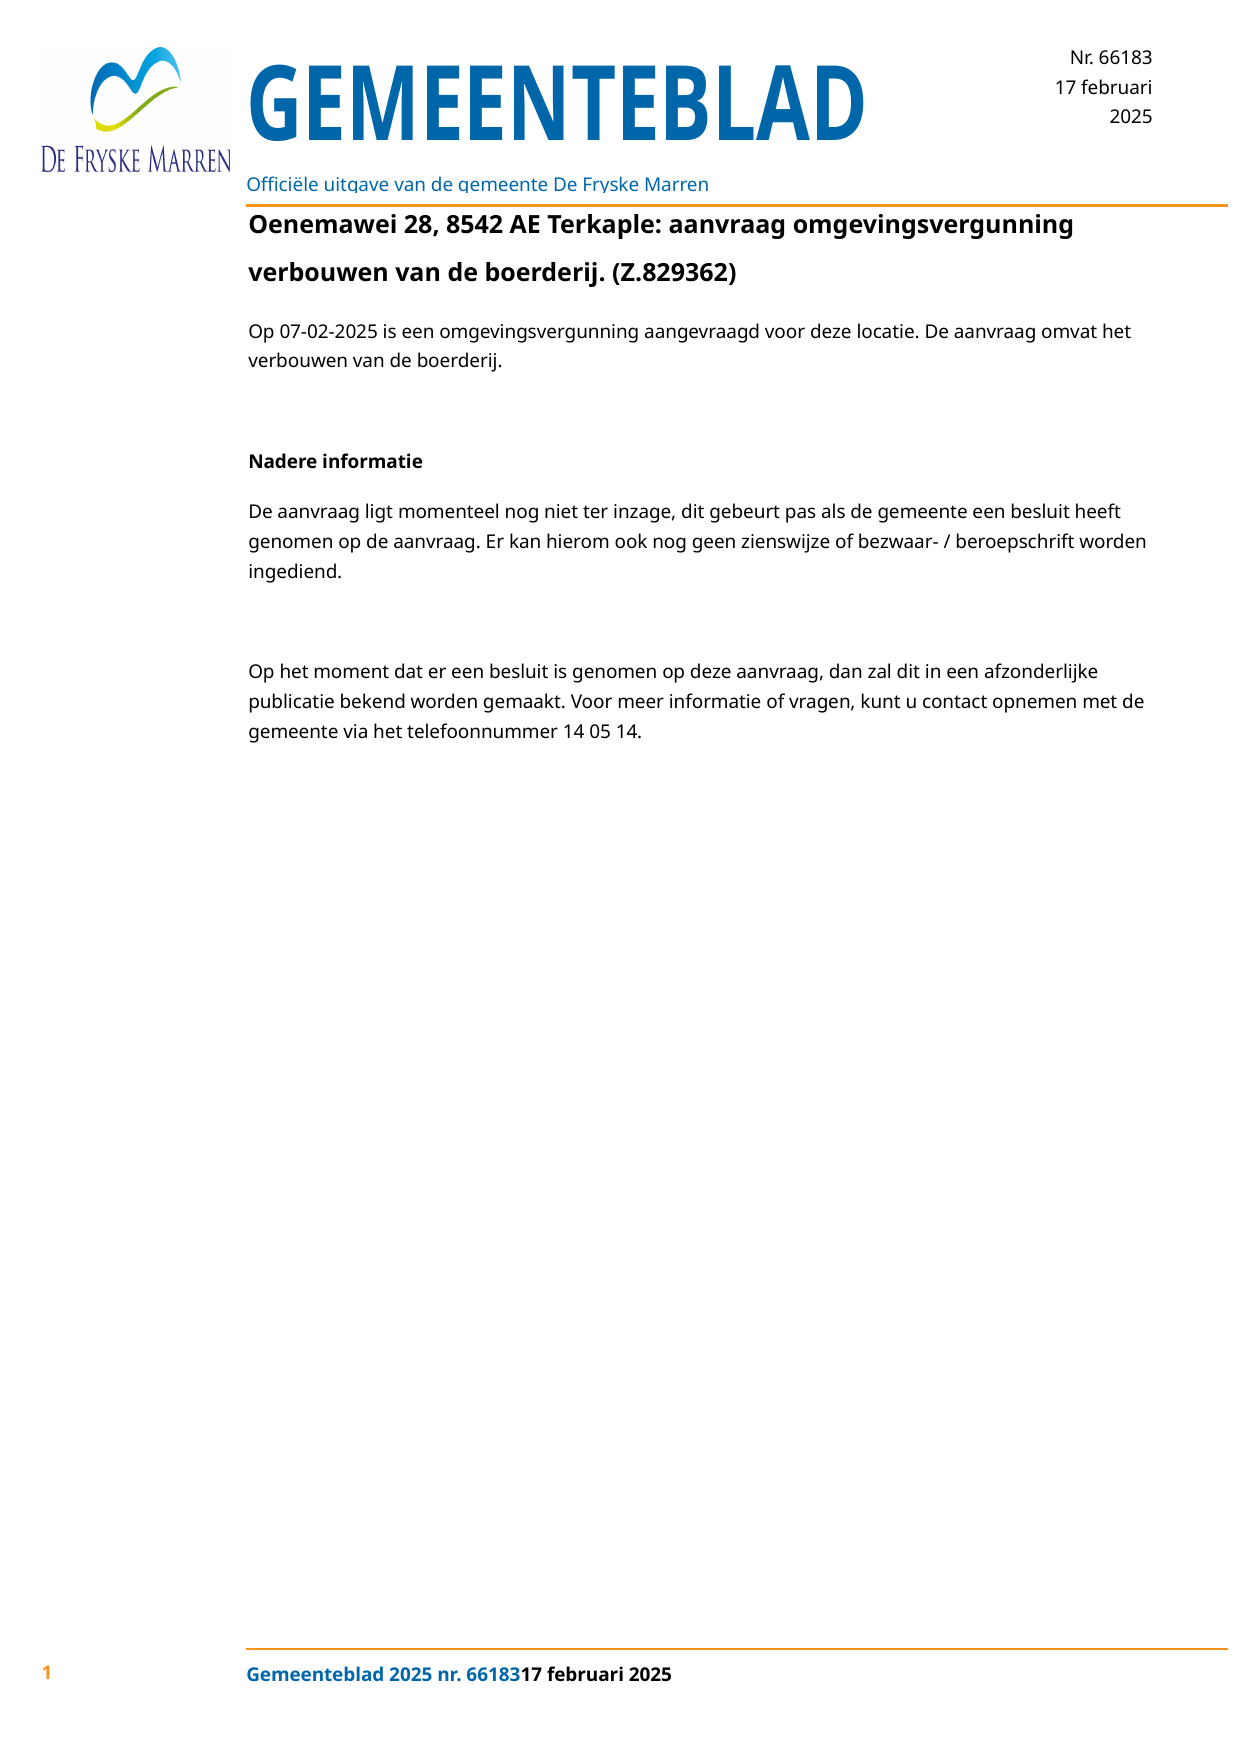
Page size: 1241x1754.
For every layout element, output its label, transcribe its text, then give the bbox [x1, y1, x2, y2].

text De aanvraag ligt momenteel nog niet ter inzage, dit gebeurt pas als de gemeente een besluit heeft genomen op de aanvraag. Er kan hierom ook nog geen zienswijze of bezwaar- / beroepschrift worden ingediend. [248, 499, 1152, 584]
text Oenemawei 28, 8542 AE Terkaple: aanvraag omgevingsvergunning verbouwen van de boerderij. (Z.829362) [248, 207, 1152, 288]
picture [41, 47, 231, 172]
text Op het moment dat er een besluit is genomen op deze aanvraag, dan zal dit in een afzonderlijke publicatie bekend worden gemaakt. Voor meer informatie of vragen, kunt u contact opnemen met de gemeente via het telefoonnummer 14 05 14. [248, 659, 1152, 744]
text Op 07-02-2025 is een omgevingsvergunning aangevraagd voor deze locatie. De aanvraag omvat het verbouwen van de boerderij. [248, 318, 1152, 373]
text Nadere informatie [248, 448, 1152, 474]
